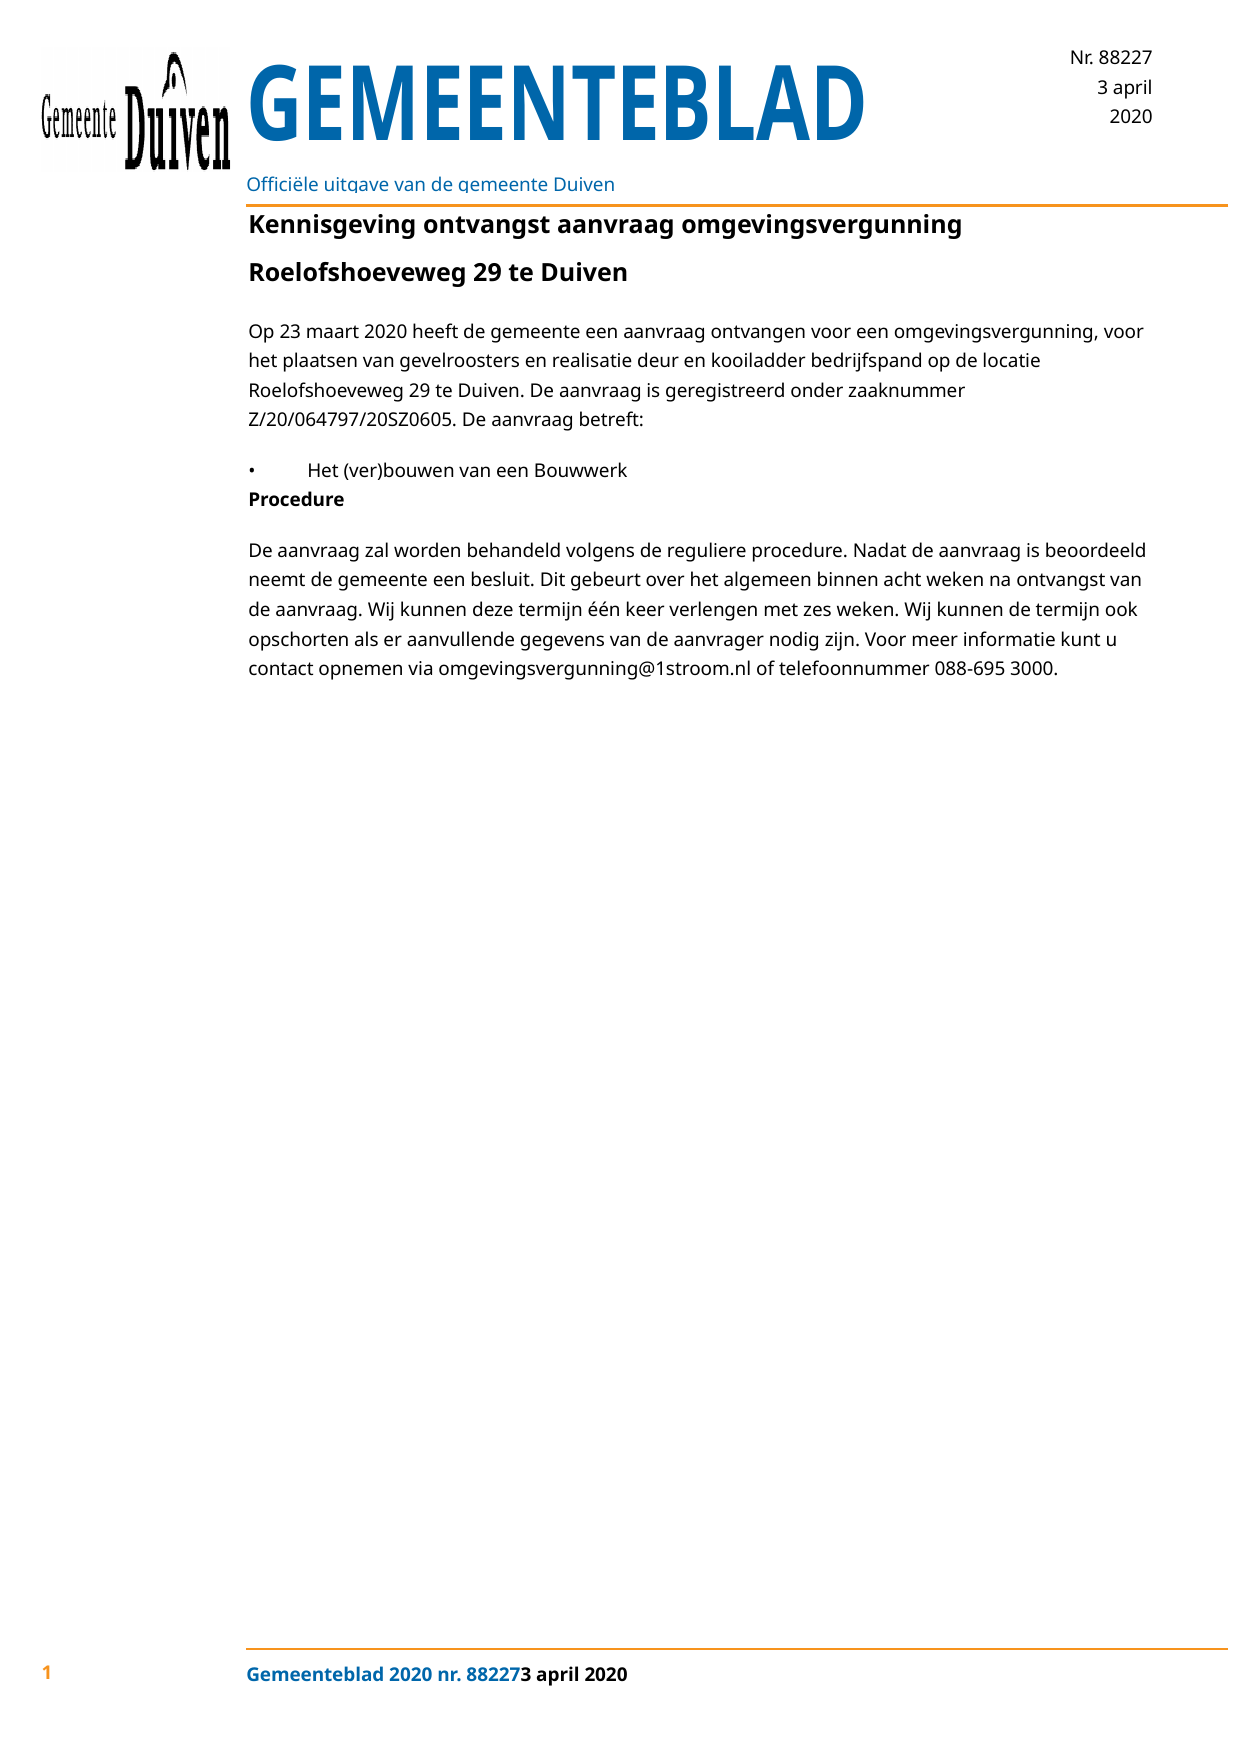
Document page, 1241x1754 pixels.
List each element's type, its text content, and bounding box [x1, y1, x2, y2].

picture [41, 47, 231, 172]
text Procedure [248, 487, 1152, 512]
list Het (ver)bouwen van een Bouwwerk [248, 457, 1152, 483]
text De aanvraag zal worden behandeld volgens de reguliere procedure. Nadat de aanvraag is beoordeeld neemt de gemeente een besluit. Dit gebeurt over het algemeen binnen acht weken na ontvangst van de aanvraag. Wij kunnen deze termijn één keer verlengen met zes weken. Wij kunnen de termijn ook opschorten als er aanvullende gegevens van de aanvrager nodig zijn. Voor meer informatie kunt u contact opnemen via omgevingsvergunning@1stroom.nl of telefoonnummer 088-695 3000. [248, 537, 1152, 681]
text Kennisgeving ontvangst aanvraag omgevingsvergunning Roelofshoeveweg 29 te Duiven [248, 207, 1152, 288]
text Op 23 maart 2020 heeft de gemeente een aanvraag ontvangen voor een omgevingsvergunning, voor het plaatsen van gevelroosters en realisatie deur en kooiladder bedrijfspand op de locatie Roelofshoeveweg 29 te Duiven. De aanvraag is geregistreerd onder zaaknummer Z/20/064797/20SZ0605. De aanvraag betreft: [248, 318, 1152, 432]
